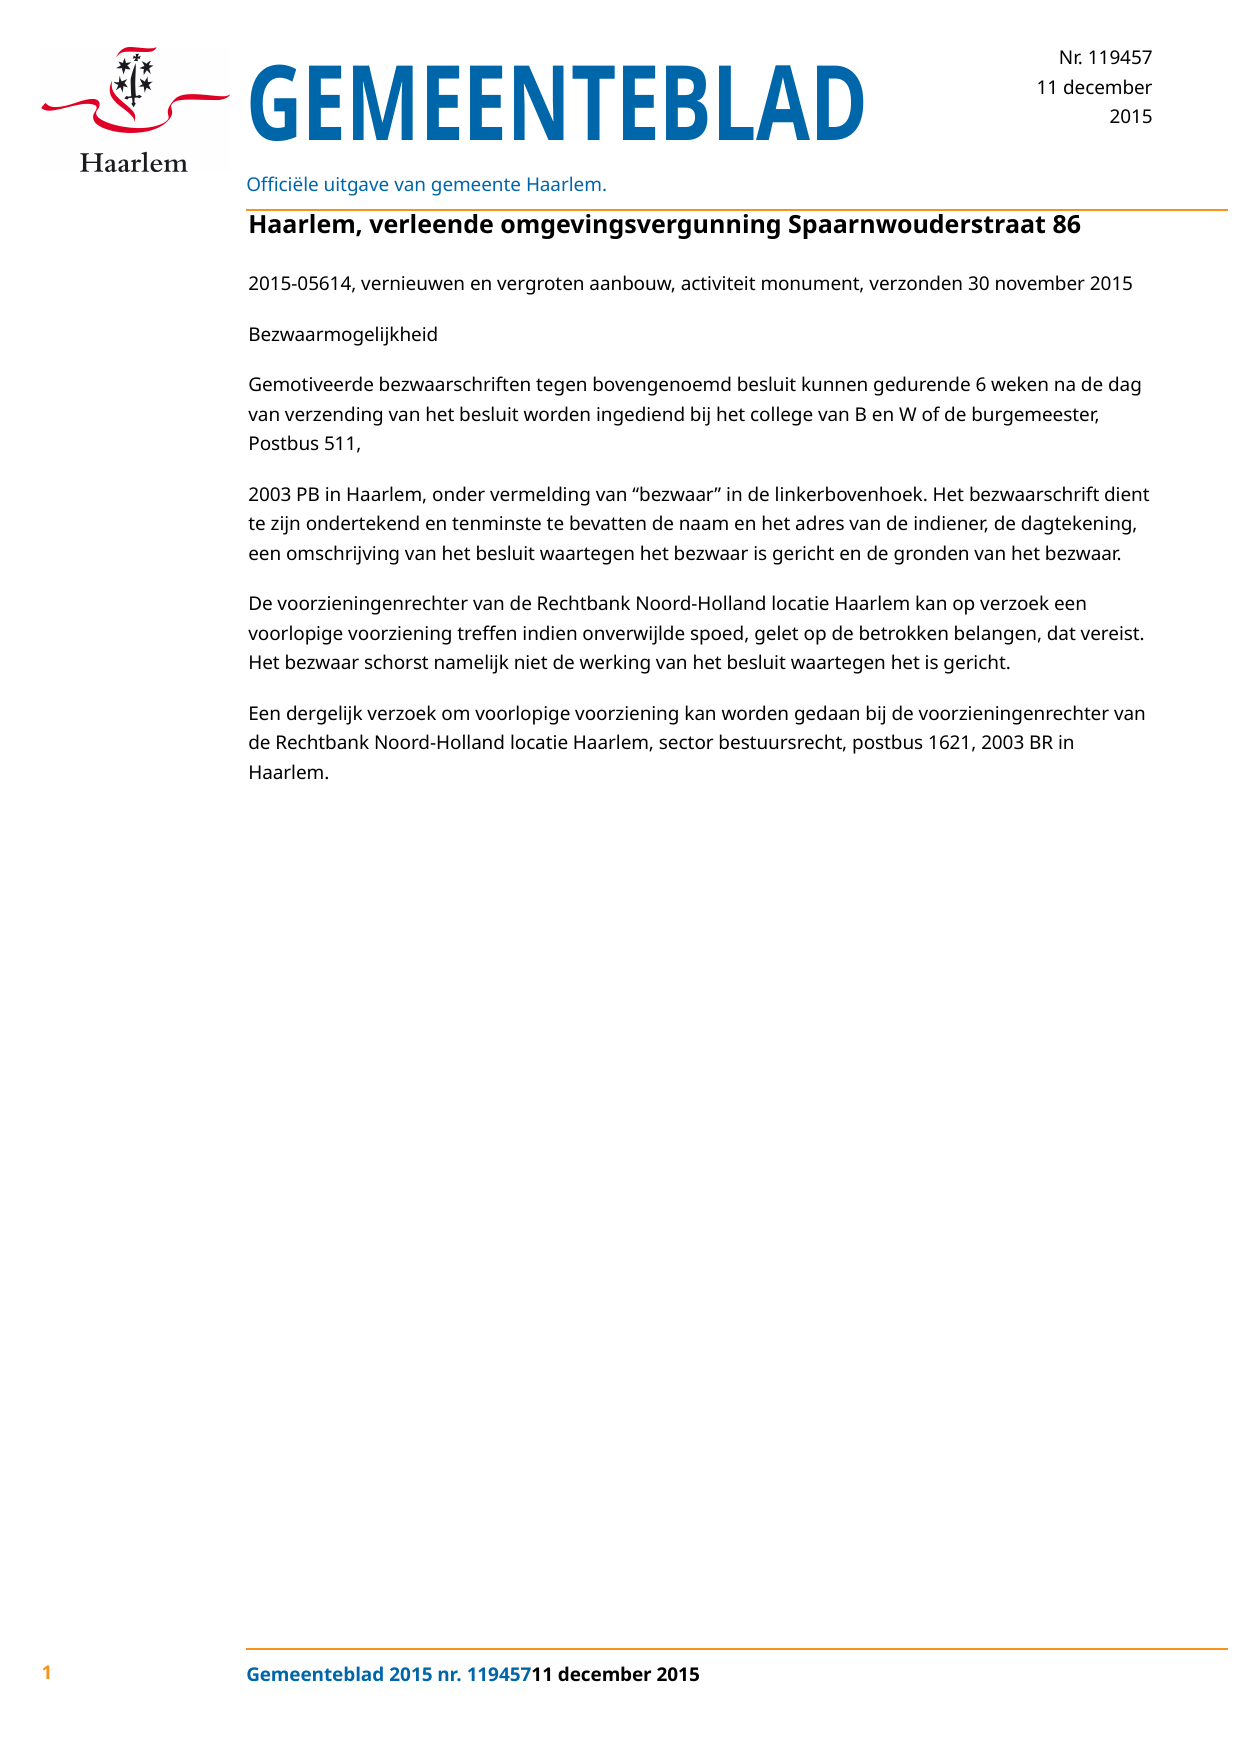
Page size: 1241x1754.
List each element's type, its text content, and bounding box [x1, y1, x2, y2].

text De voorzieningenrechter van de Rechtbank Noord-Holland locatie Haarlem kan op verzoek een voorlopige voorziening treffen indien onverwijlde spoed, gelet op de betrokken belangen, dat vereist. Het bezwaar schorst namelijk niet de werking van het besluit waartegen het is gericht. [248, 590, 1152, 675]
text 2003 PB in Haarlem, onder vermelding van “bezwaar” in de linkerbovenhoek. Het bezwaarschrift dient te zijn ondertekend en tenminste te bevatten de naam en het adres van de indiener, de dagtekening, een omschrijving van het besluit waartegen het bezwaar is gericht en de gronden van het bezwaar. [248, 481, 1152, 566]
text Haarlem, verleende omgevingsvergunning Spaarnwouderstraat 86 [248, 211, 1152, 241]
text Gemotiveerde bezwaarschriften tegen bovengenoemd besluit kunnen gedurende 6 weken na de dag van verzending van het besluit worden ingediend bij het college van B en W of de burgemeester, Postbus 511, [248, 371, 1152, 456]
picture [41, 47, 231, 172]
text 2015-05614, vernieuwen en vergroten aanbouw, activiteit monument, verzonden 30 november 2015 [248, 270, 1152, 296]
text Bezwaarmogelijkheid [248, 321, 1152, 346]
text Een dergelijk verzoek om voorlopige voorziening kan worden gedaan bij de voorzieningenrechter van de Rechtbank Noord-Holland locatie Haarlem, sector bestuursrecht, postbus 1621, 2003 BR in Haarlem. [248, 700, 1152, 785]
